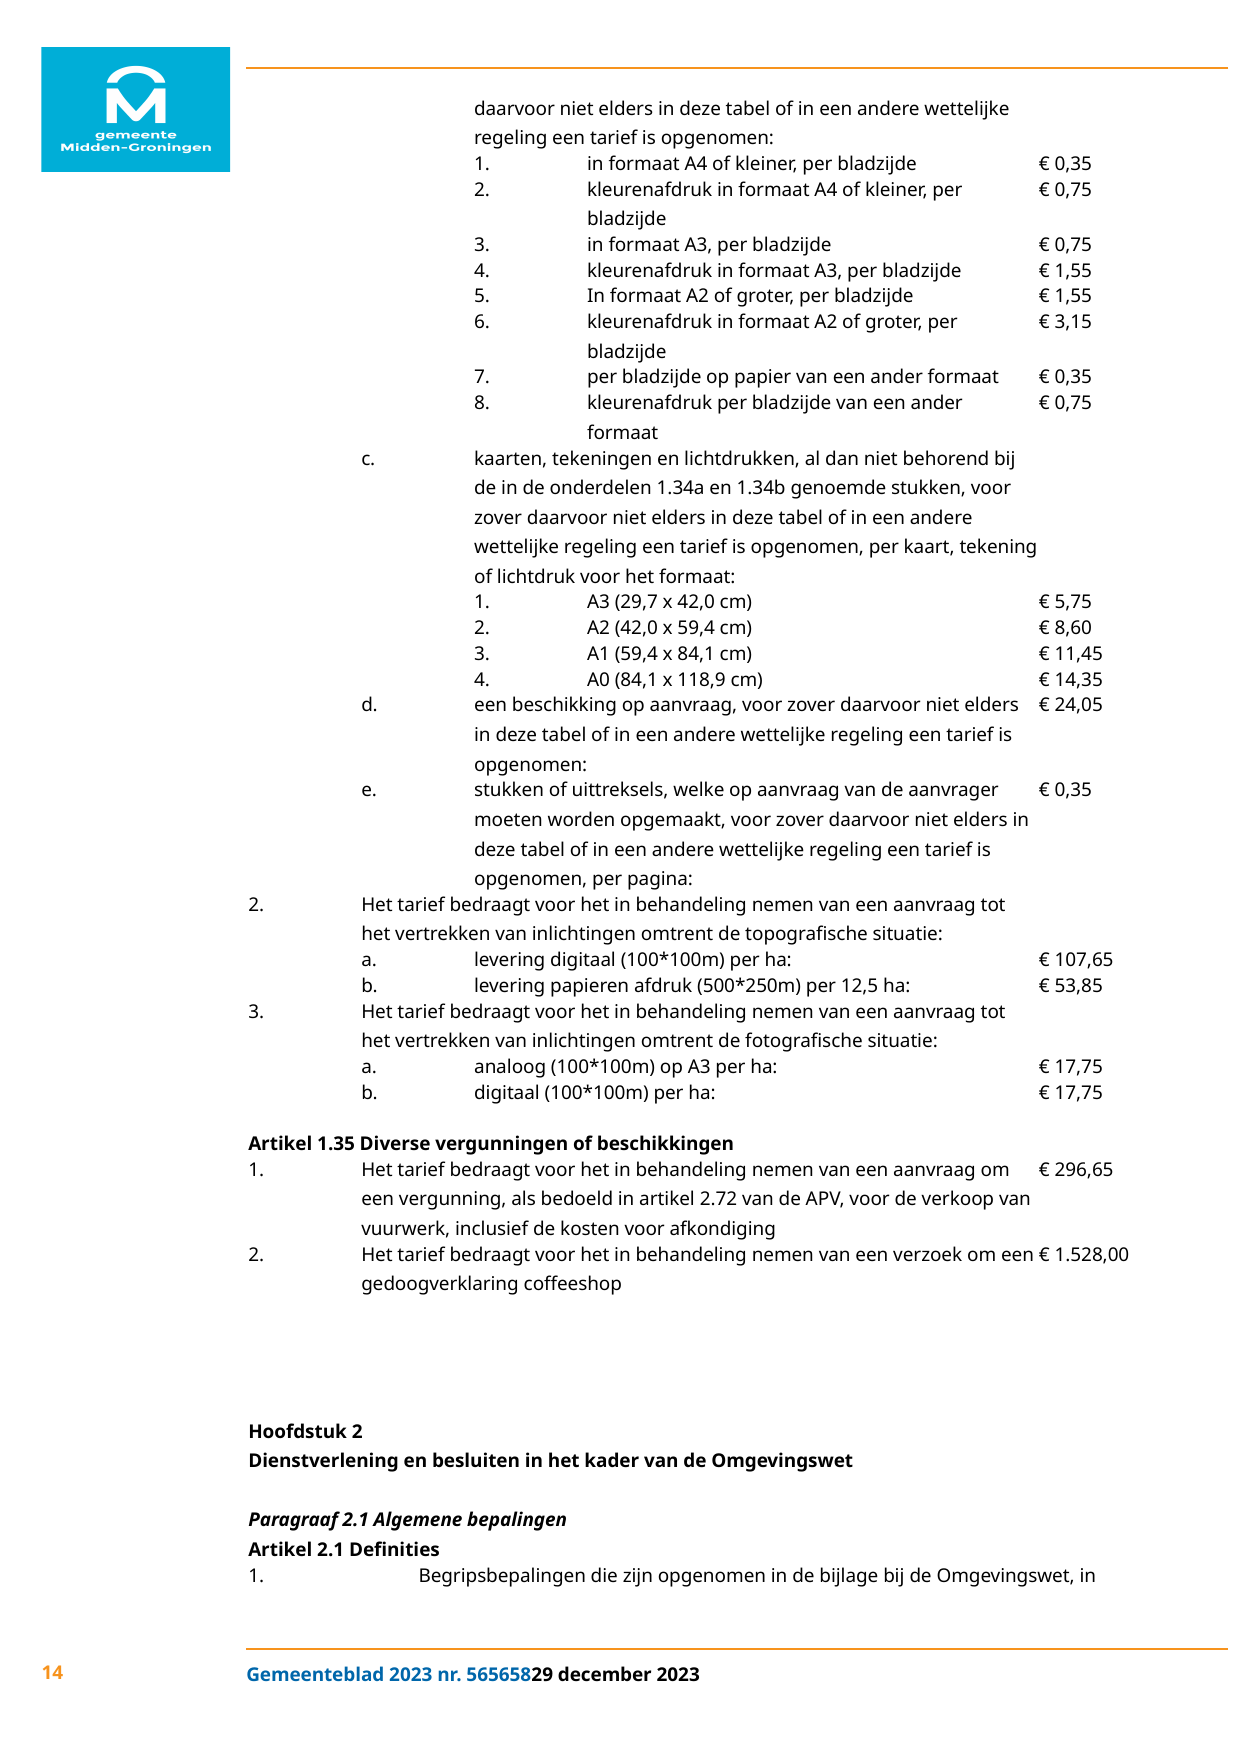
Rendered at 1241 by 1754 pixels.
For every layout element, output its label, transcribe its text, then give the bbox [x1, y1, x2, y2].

table_cell daarvoor niet elders in deze tabel of in een andere wettelijke regeling een tarief is opgenomen: [474, 95, 1039, 150]
table_cell kaarten, tekeningen en lichtdrukken, al dan niet behorend bij de in de onderdelen 1.34a en 1.34b genoemde stukken, voor zover daarvoor niet elders in deze tabel of in een andere wettelijke regeling een tarief is opgenomen, per kaart, tekening of lichtdruk voor het formaat: [474, 445, 1039, 589]
table_cell analoog (100*100m) op A3 per ha: [474, 1053, 1039, 1079]
table_cell [248, 1053, 361, 1079]
table_cell c. [361, 445, 474, 589]
table_cell [361, 666, 474, 692]
table_cell 2. [474, 615, 587, 640]
table_cell A0 (84,1 x 118,9 cm) [587, 666, 1039, 692]
table_cell € 0,75 [1039, 389, 1152, 445]
table_cell [248, 666, 361, 692]
table_cell 7. [474, 364, 587, 389]
table_cell € 0,35 [1039, 150, 1152, 176]
table_cell [361, 364, 474, 389]
table_cell [361, 640, 474, 666]
table_cell [361, 257, 474, 283]
table_cell [361, 308, 474, 364]
table_cell [248, 777, 361, 891]
table_cell [248, 364, 361, 389]
table_cell [248, 946, 361, 972]
table_cell [248, 615, 361, 640]
table_cell € 0,75 [1039, 231, 1152, 257]
table_cell levering digitaal (100*100m) per ha: [474, 946, 1039, 972]
table_cell [248, 589, 361, 614]
table_cell A1 (59,4 x 84,1 cm) [587, 640, 1039, 666]
table_cell [1039, 1105, 1152, 1130]
table_cell [361, 283, 474, 308]
table_cell € 107,65 [1039, 946, 1152, 972]
table_cell 2. [248, 891, 361, 946]
table_cell a. [361, 946, 474, 972]
table_cell In formaat A2 of groter, per bladzijde [587, 283, 1039, 308]
table_cell € 53,85 [1039, 972, 1152, 998]
table_cell [361, 615, 474, 640]
table_cell [1039, 95, 1152, 150]
table_cell 3. [474, 231, 587, 257]
table_cell [248, 640, 361, 666]
picture [108, 66, 164, 82]
table_cell € 17,75 [1039, 1079, 1152, 1104]
table_cell Het tarief bedraagt voor het in behandeling nemen van een verzoek om een gedoogverklaring coffeeshop [361, 1241, 1039, 1296]
text Dienstverlening en besluiten in het kader van de Omgevingswet [248, 1447, 1152, 1473]
table_cell [926, 1130, 1152, 1156]
table_cell € 24,05 [1039, 692, 1152, 777]
table_cell levering papieren afdruk (500*250m) per 12,5 ha: [474, 972, 1039, 998]
table_cell [248, 692, 361, 777]
table_cell 3. [248, 998, 361, 1053]
table_cell [248, 283, 361, 308]
table_cell b. [361, 972, 474, 998]
table_cell [248, 176, 361, 231]
table_cell d. [361, 692, 474, 777]
table_cell kleurenafdruk in formaat A2 of groter, per bladzijde [587, 308, 1039, 364]
text Hoofdstuk 2 [248, 1418, 1152, 1443]
table_cell € 17,75 [1039, 1053, 1152, 1079]
table_cell 5. [474, 283, 587, 308]
table_cell € 0,35 [1039, 777, 1152, 891]
table_cell [361, 589, 474, 614]
table_cell [361, 95, 474, 150]
picture [107, 89, 165, 122]
table_cell in formaat A4 of kleiner, per bladzijde [587, 150, 1039, 176]
table_cell [361, 231, 474, 257]
table_cell € 14,35 [1039, 666, 1152, 692]
table_cell [361, 176, 474, 231]
table_cell € 0,75 [1039, 176, 1152, 231]
table_cell Begripsbepalingen die zijn opgenomen in de bijlage bij de Omgevingswet, in [418, 1562, 1152, 1588]
table_cell Het tarief bedraagt voor het in behandeling nemen van een aanvraag om een vergunning, als bedoeld in artikel 2.72 van de APV, voor de verkoop van vuurwerk, inclusief de kosten voor afkondiging [361, 1156, 1039, 1241]
table_cell b. [361, 1079, 474, 1104]
table_cell stukken of uittreksels, welke op aanvraag van de aanvrager moeten worden opgemaakt, voor zover daarvoor niet elders in deze tabel of in een andere wettelijke regeling een tarief is opgenomen, per pagina: [474, 777, 1039, 891]
table_cell 8. [474, 389, 587, 445]
table_cell € 1,55 [1039, 257, 1152, 283]
table_cell € 5,75 [1039, 589, 1152, 614]
table_cell e. [361, 777, 474, 891]
table_cell 1. [248, 1562, 418, 1588]
table_cell per bladzijde op papier van een ander formaat [587, 364, 1039, 389]
table_cell € 1.528,00 [1039, 1241, 1152, 1296]
table_cell in formaat A3, per bladzijde [587, 231, 1039, 257]
table_cell 1. [248, 1156, 361, 1241]
table_cell [248, 1079, 361, 1104]
table_cell [248, 445, 361, 589]
table_cell [248, 150, 361, 176]
table_cell € 11,45 [1039, 640, 1152, 666]
table_cell 2. [474, 176, 587, 231]
table_cell kleurenafdruk per bladzijde van een ander formaat [587, 389, 1039, 445]
table_cell € 3,15 [1039, 308, 1152, 364]
table_cell 3. [474, 640, 587, 666]
table_cell 6. [474, 308, 587, 364]
table_cell A3 (29,7 x 42,0 cm) [587, 589, 1039, 614]
table_cell [1039, 891, 1152, 946]
table_cell € 1,55 [1039, 283, 1152, 308]
table_cell [248, 257, 361, 283]
table_cell [248, 972, 361, 998]
table_cell 1. [474, 150, 587, 176]
table_cell [474, 1105, 1039, 1130]
table_cell 4. [474, 257, 587, 283]
table_cell [1039, 445, 1152, 589]
picture [184, 146, 190, 153]
table_cell digitaal (100*100m) per ha: [474, 1079, 1039, 1104]
text Paragraaf 2.1 Algemene bepalingen [248, 1507, 1152, 1532]
table_cell a. [361, 1053, 474, 1079]
table_cell [1039, 998, 1152, 1053]
table_cell [248, 95, 361, 150]
table_cell Het tarief bedraagt voor het in behandeling nemen van een aanvraag tot het vertrekken van inlichtingen omtrent de topografische situatie: [361, 891, 1039, 946]
table_cell een beschikking op aanvraag, voor zover daarvoor niet elders in deze tabel of in een andere wettelijke regeling een tarief is opgenomen: [474, 692, 1039, 777]
table_cell A2 (42,0 x 59,4 cm) [587, 615, 1039, 640]
table_cell 4. [474, 666, 587, 692]
table_cell [248, 1105, 361, 1130]
table_cell 1. [474, 589, 587, 614]
table_cell [361, 150, 474, 176]
table_cell Het tarief bedraagt voor het in behandeling nemen van een aanvraag tot het vertrekken van inlichtingen omtrent de fotografische situatie: [361, 998, 1039, 1053]
table_cell [248, 231, 361, 257]
table_cell [361, 1105, 474, 1130]
table_cell [248, 308, 361, 364]
table_header Artikel 2.1 Definities [248, 1536, 1152, 1562]
table_cell kleurenafdruk in formaat A4 of kleiner, per bladzijde [587, 176, 1039, 231]
table_cell [248, 389, 361, 445]
table_cell € 296,65 [1039, 1156, 1152, 1241]
table_cell € 8,60 [1039, 615, 1152, 640]
table_cell kleurenafdruk in formaat A3, per bladzijde [587, 257, 1039, 283]
table_cell Artikel 1.35 Diverse vergunningen of beschikkingen [248, 1130, 926, 1156]
table_cell [361, 389, 474, 445]
table_cell € 0,35 [1039, 364, 1152, 389]
table_cell 2. [248, 1241, 361, 1296]
